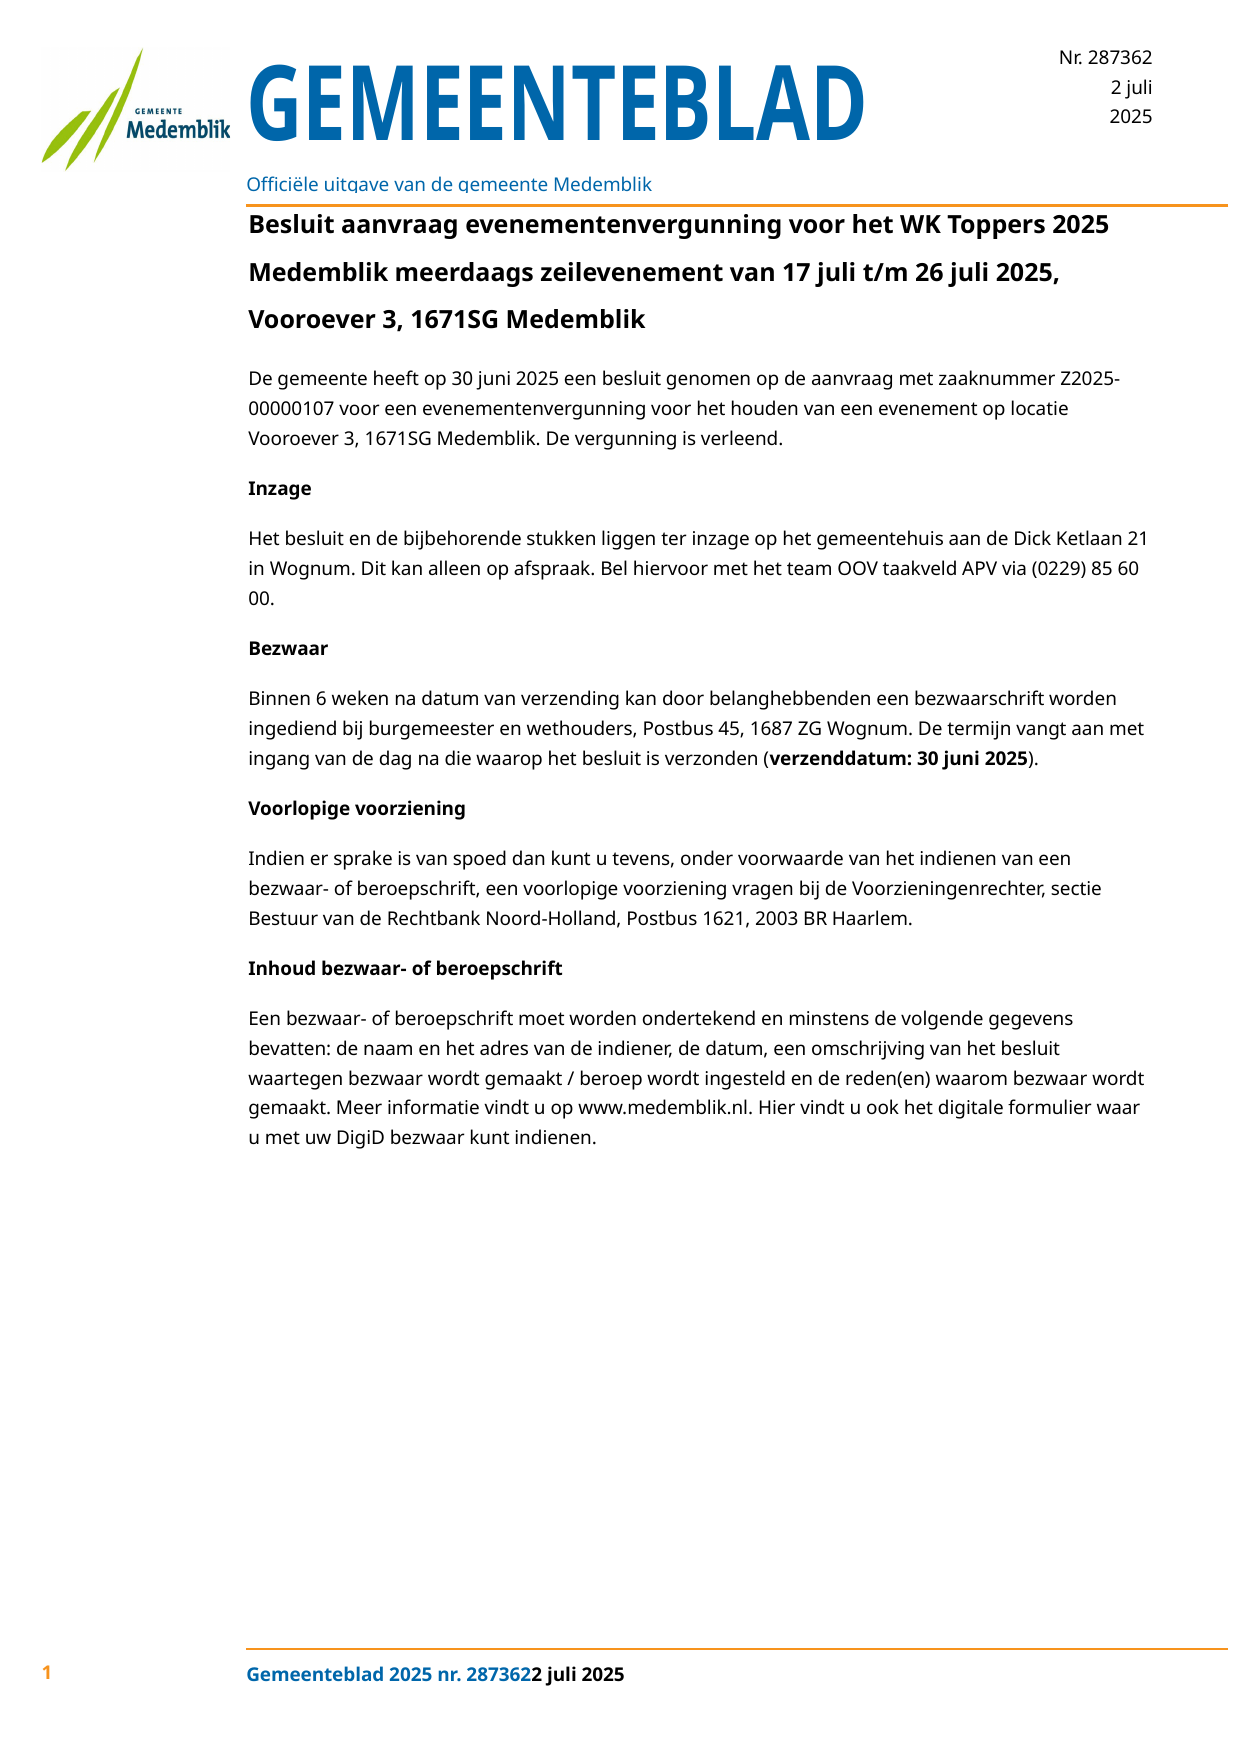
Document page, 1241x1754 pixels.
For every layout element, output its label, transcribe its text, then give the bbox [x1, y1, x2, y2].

text Inzage [248, 475, 1152, 501]
text Het besluit en de bijbehorende stukken liggen ter inzage op het gemeentehuis aan de Dick Ketlaan 21 in Wognum. Dit kan alleen op afspraak. Bel hiervoor met het team OOV taakveld APV via (0229) 85 60 00. [248, 526, 1152, 610]
text De gemeente heeft op 30 juni 2025 een besluit genomen op de aanvraag met zaaknummer Z2025-00000107 voor een evenementenvergunning voor het houden van een evenement op locatie Vooroever 3, 1671SG Medemblik. De vergunning is verleend. [248, 366, 1152, 450]
text Een bezwaar- of beroepschrift moet worden ondertekend en minstens de volgende gegevens bevatten: de naam en het adres van de indiener, de datum, een omschrijving van het besluit waartegen bezwaar wordt gemaakt / beroep wordt ingesteld en de reden(en) waarom bezwaar wordt gemaakt. Meer informatie vindt u op www.medemblik.nl. Hier vindt u ook het digitale formulier waar u met uw DigiD bezwaar kunt indienen. [248, 1006, 1152, 1149]
text Indien er sprake is van spoed dan kunt u tevens, onder voorwaarde van het indienen van een bezwaar- of beroepschrift, een voorlopige voorziening vragen bij de Voorzieningenrechter, sectie Bestuur van de Rechtbank Noord-Holland, Postbus 1621, 2003 BR Haarlem. [248, 846, 1152, 930]
text Bezwaar [248, 635, 1152, 661]
picture [41, 47, 231, 172]
text Besluit aanvraag evenementenvergunning voor het WK Toppers 2025 Medemblik meerdaags zeilevenement van 17 juli t/m 26 juli 2025, Vooroever 3, 1671SG Medemblik [248, 207, 1152, 336]
text Inhoud bezwaar- of beroepschrift [248, 955, 1152, 981]
text Binnen 6 weken na datum van verzending kan door belanghebbenden een bezwaarschrift worden ingediend bij burgemeester en wethouders, Postbus 45, 1687 ZG Wognum. De termijn vangt aan met ingang van de dag na die waarop het besluit is verzonden (verzenddatum: 30 juni 2025). [248, 686, 1152, 770]
text Voorlopige voorziening [248, 795, 1152, 821]
